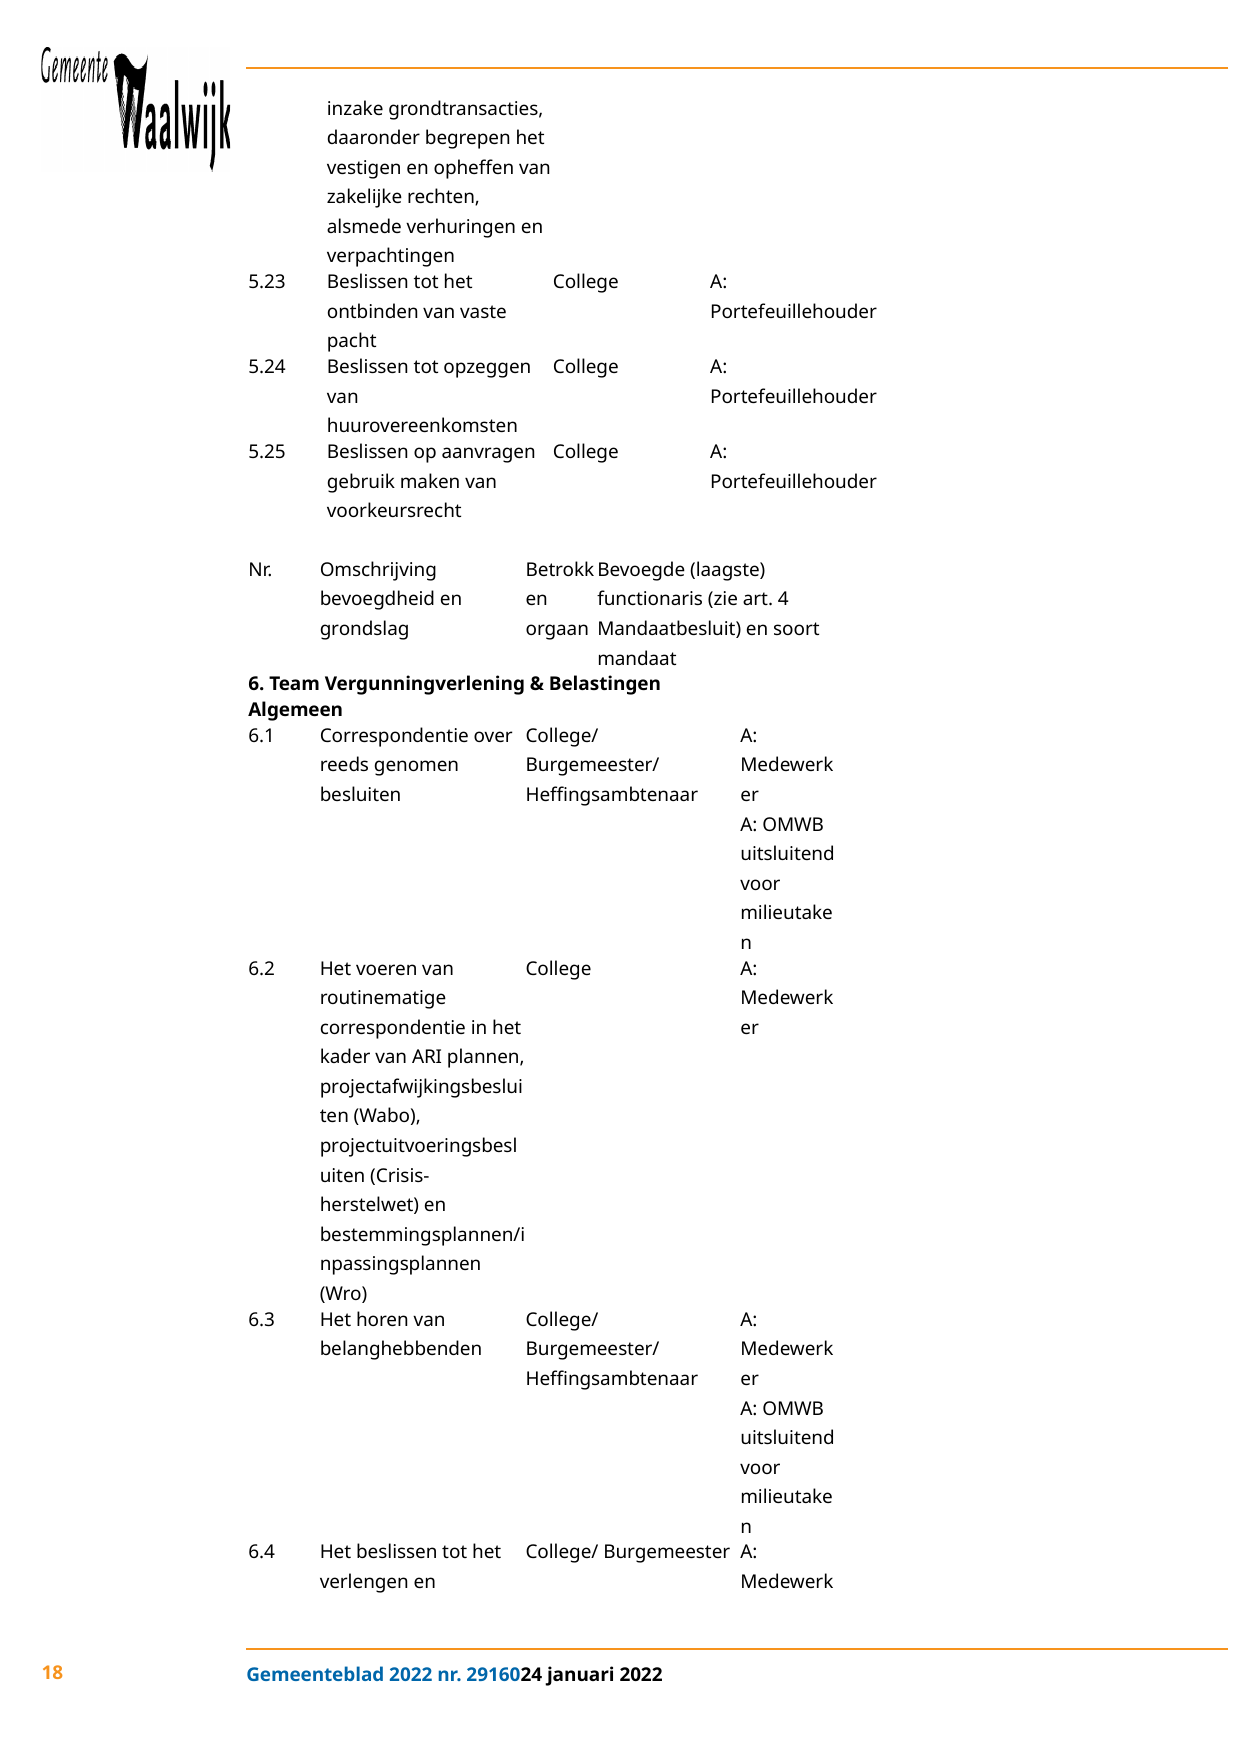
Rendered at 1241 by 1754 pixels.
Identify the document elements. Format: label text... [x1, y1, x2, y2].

table_cell [710, 95, 881, 268]
table_cell [881, 95, 1073, 268]
table_cell 6.2 [248, 955, 319, 1306]
table_cell A: Portefeuillehouder [710, 269, 881, 353]
table_cell Correspondentie over reeds genomen besluiten [320, 722, 525, 955]
table_cell 6. Team Vergunningverlening & Belastingen [248, 671, 1008, 696]
table_cell A: Medewerker A: OMWB uitsluitend voor milieutaken [740, 1306, 837, 1539]
table_cell A: Portefeuillehouder [710, 353, 881, 438]
table_cell College [553, 438, 710, 523]
table_header Bevoegde (laagste) functionaris (zie art. 4 Mandaatbesluit) en soort mandaat [597, 556, 837, 671]
table_cell College [553, 269, 710, 353]
table_cell A: Medewerker [740, 955, 837, 1306]
table_cell [837, 722, 1008, 955]
table_cell College [525, 955, 740, 1306]
table_cell College [553, 353, 710, 438]
table_cell [553, 95, 710, 268]
table_cell College/ Burgemeester [525, 1539, 740, 1594]
table_cell Beslissen op aanvragen gebruik maken van voorkeursrecht [327, 438, 553, 523]
table_cell 5.25 [248, 438, 327, 523]
table_cell College/ Burgemeester/ Heffingsambtenaar [525, 1306, 740, 1539]
picture [41, 47, 231, 172]
table_cell A: Medewerk [740, 1539, 837, 1594]
table_cell College/ Burgemeester/ Heffingsambtenaar [525, 722, 740, 955]
table_cell Beslissen tot het ontbinden van vaste pacht [327, 269, 553, 353]
table_cell [837, 1306, 1008, 1539]
table_header Betrokken orgaan [525, 556, 597, 671]
table_cell 6.3 [248, 1306, 319, 1539]
table_cell 5.23 [248, 269, 327, 353]
table_cell Algemeen [248, 696, 1152, 722]
table_cell 6.4 [248, 1539, 319, 1594]
table_header Nr. [248, 556, 319, 671]
table_cell 5.24 [248, 353, 327, 438]
table_cell [881, 269, 1073, 353]
table_cell Het voeren van routinematige correspondentie in het kader van ARI plannen, projectafwijkingsbesluiten (Wabo), projectuitvoeringsbesluiten (Crisis-herstelwet) en bestemmingsplannen/inpassingsplannen (Wro) [320, 955, 525, 1306]
table_cell [248, 95, 327, 268]
table_cell inzake grondtransacties, daaronder begrepen het vestigen en opheffen van zakelijke rechten, alsmede verhuringen en verpachtingen [327, 95, 553, 268]
table_cell 6.1 [248, 722, 319, 955]
table_cell A: Medewerker A: OMWB uitsluitend voor milieutaken [740, 722, 837, 955]
table_cell Het horen van belanghebbenden [320, 1306, 525, 1539]
table_header [837, 556, 1008, 671]
table_cell Het beslissen tot het verlengen en [320, 1539, 525, 1594]
table_cell Beslissen tot opzeggen van huurovereenkomsten [327, 353, 553, 438]
table_cell [881, 438, 1073, 523]
table_cell [837, 955, 1008, 1306]
table_cell [881, 353, 1073, 438]
table_cell A: Portefeuillehouder [710, 438, 881, 523]
table_header Omschrijving bevoegdheid en grondslag [320, 556, 525, 671]
table_cell [837, 1539, 1008, 1594]
